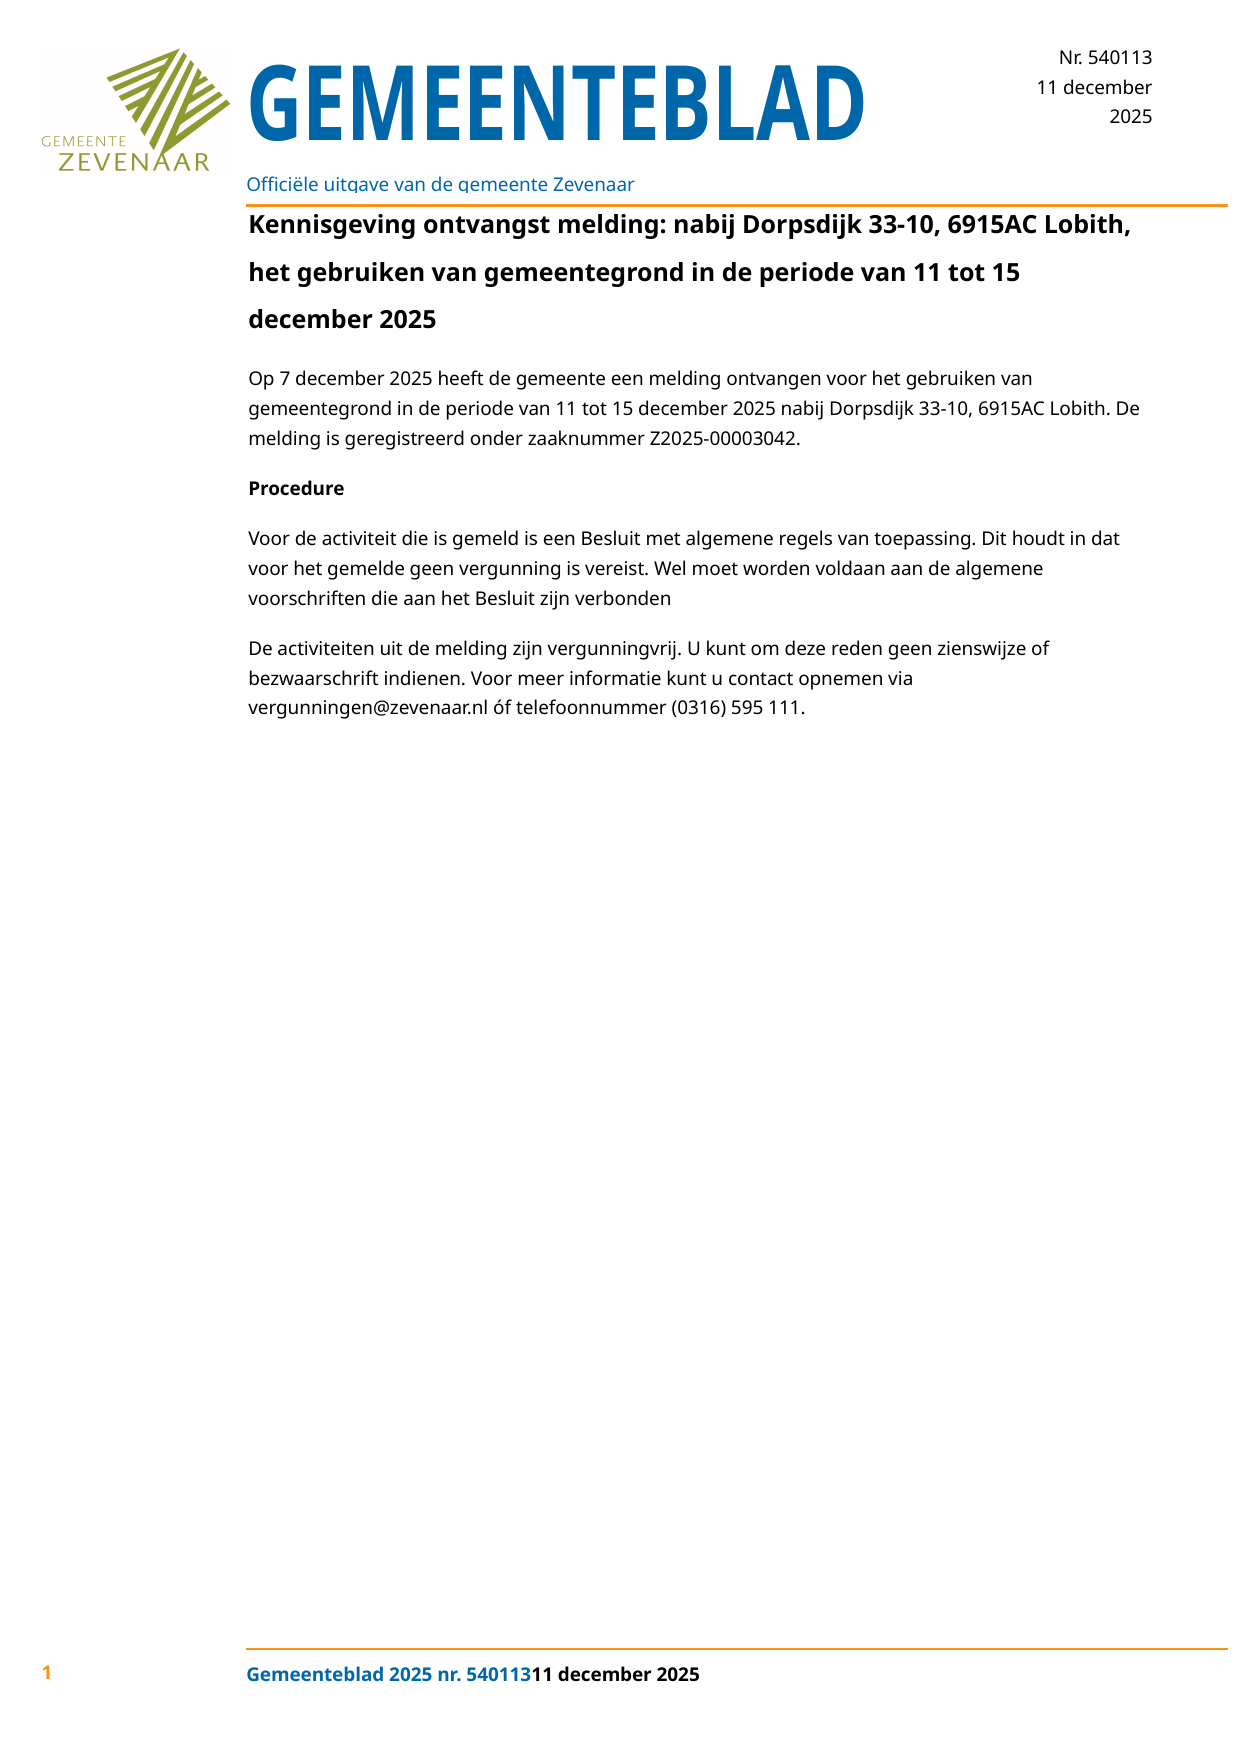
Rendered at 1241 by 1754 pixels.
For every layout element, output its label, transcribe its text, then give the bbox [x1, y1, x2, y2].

picture [41, 47, 231, 172]
text Kennisgeving ontvangst melding: nabij Dorpsdijk 33-10, 6915AC Lobith, het gebruiken van gemeentegrond in de periode van 11 tot 15 december 2025 [248, 207, 1152, 336]
text Op 7 december 2025 heeft de gemeente een melding ontvangen voor het gebruiken van gemeentegrond in de periode van 11 tot 15 december 2025 nabij Dorpsdijk 33-10, 6915AC Lobith. De melding is geregistreerd onder zaaknummer Z2025-00003042. [248, 366, 1152, 450]
text Voor de activiteit die is gemeld is een Besluit met algemene regels van toepassing. Dit houdt in dat voor het gemelde geen vergunning is vereist. Wel moet worden voldaan aan de algemene voorschriften die aan het Besluit zijn verbonden [248, 526, 1152, 610]
text Procedure [248, 475, 1152, 501]
text De activiteiten uit de melding zijn vergunningvrij. U kunt om deze reden geen zienswijze of bezwaarschrift indienen. Voor meer informatie kunt u contact opnemen via vergunningen@zevenaar.nl óf telefoonnummer (0316) 595 111. [248, 635, 1152, 720]
